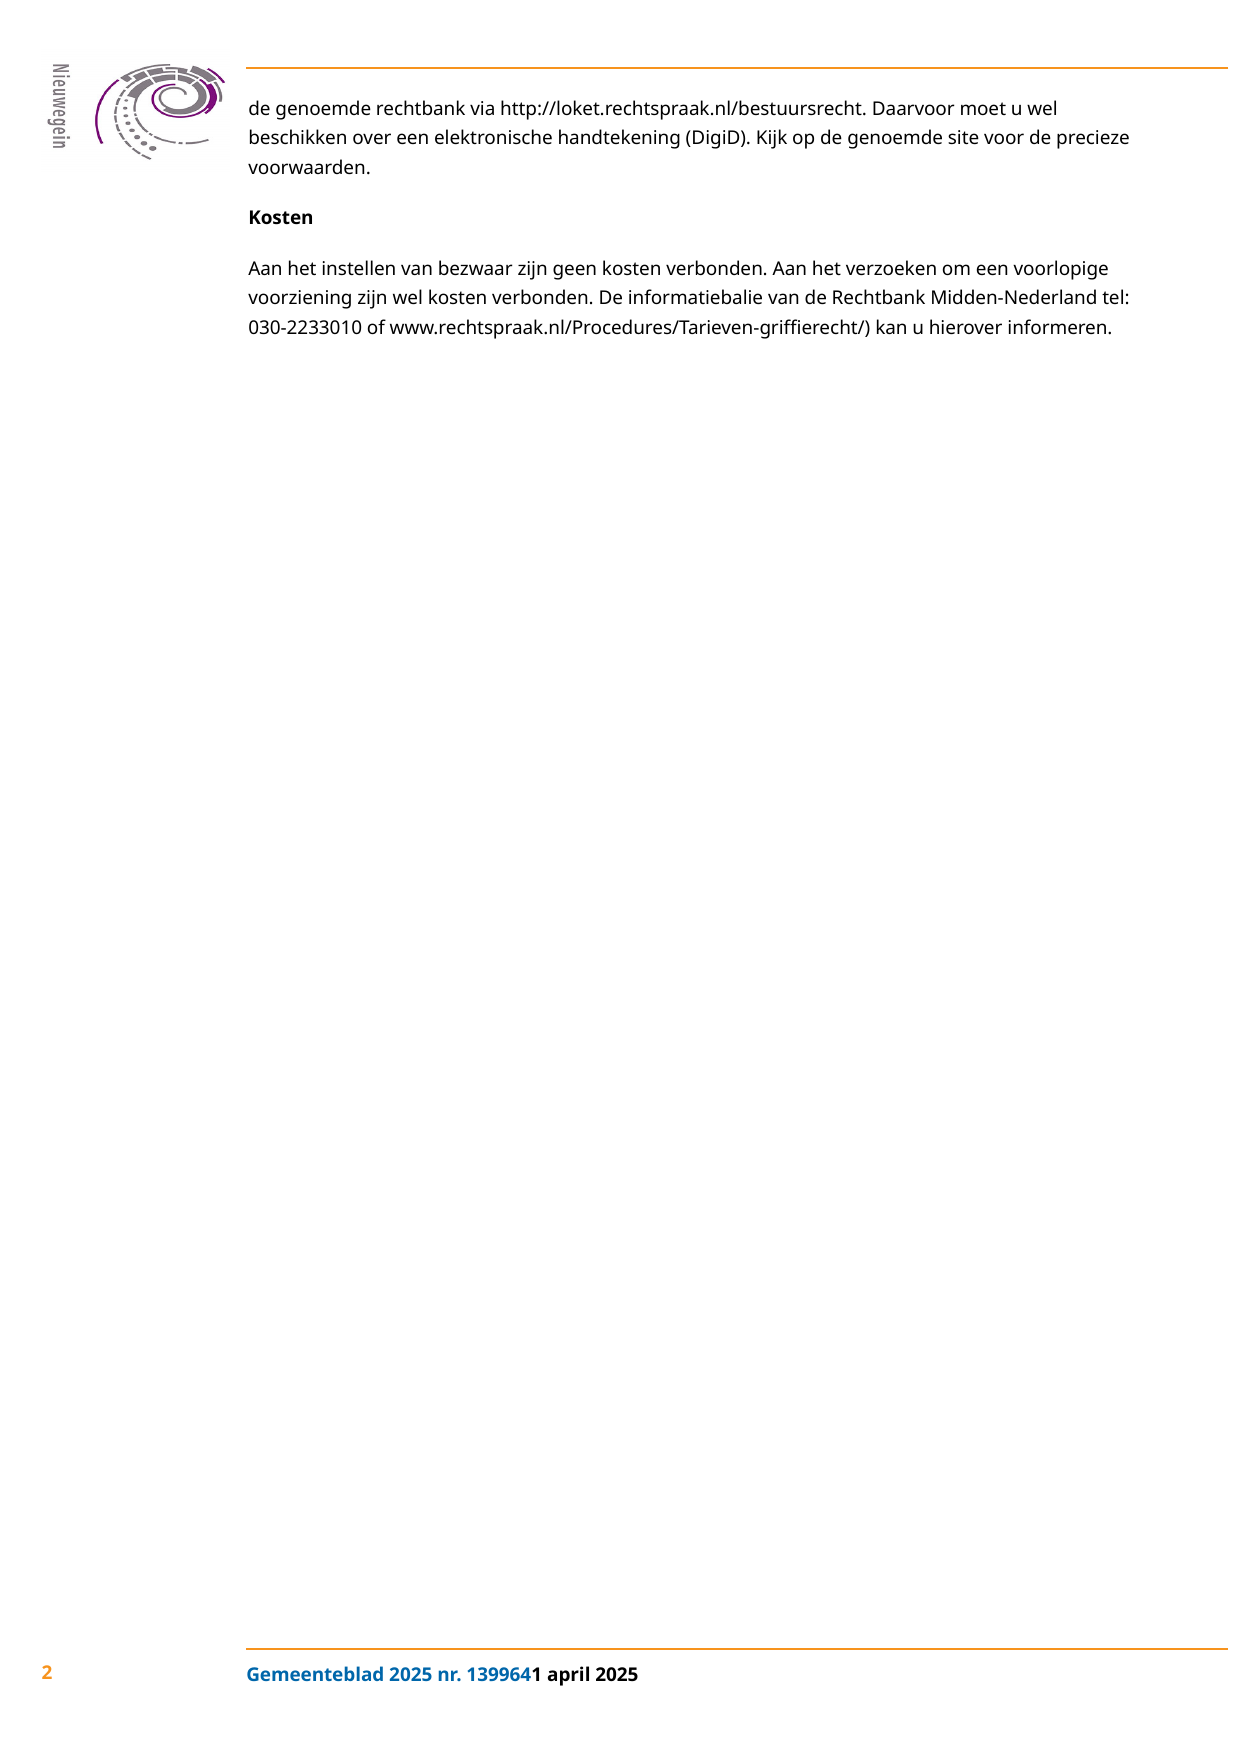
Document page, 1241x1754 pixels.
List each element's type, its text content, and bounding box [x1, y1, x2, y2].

text Aan het instellen van bezwaar zijn geen kosten verbonden. Aan het verzoeken om een voorlopige voorziening zijn wel kosten verbonden. De informatiebalie van de Rechtbank Midden-Nederland tel: 030-2233010 of www.rechtspraak.nl/Procedures/Tarieven-griffierecht/) kan u hierover informeren. [248, 255, 1152, 340]
text Kosten [248, 204, 1152, 230]
picture [41, 47, 231, 172]
text de genoemde rechtbank via http://loket.rechtspraak.nl/bestuursrecht. Daarvoor moet u wel beschikken over een elektronische handtekening (DigiD). Kijk op de genoemde site voor de precieze voorwaarden. [248, 95, 1152, 180]
